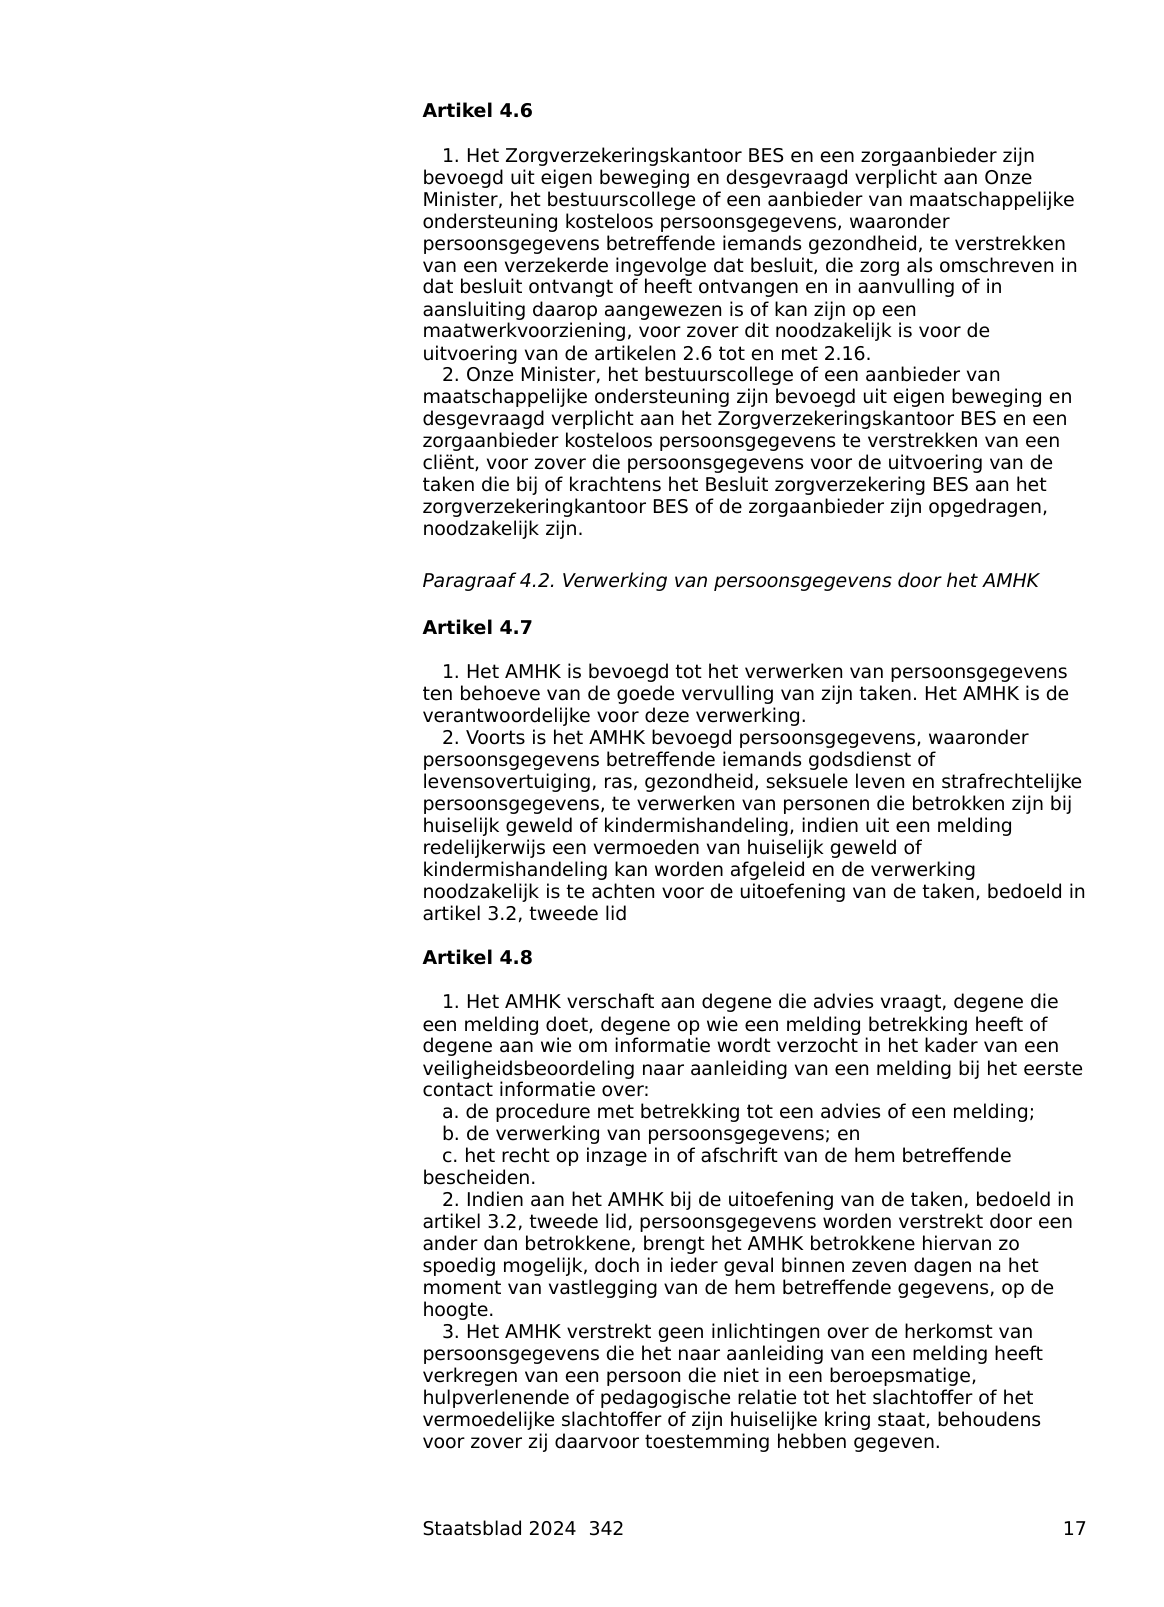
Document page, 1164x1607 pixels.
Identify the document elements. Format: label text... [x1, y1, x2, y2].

text 1. Het AMHK is bevoegd tot het verwerken van persoonsgegevens ten behoeve van de goede vervulling van zijn taken. Het AMHK is de verantwoordelijke voor deze verwerking. [422, 661, 1087, 727]
text 2. Voorts is het AMHK bevoegd persoonsgegevens, waaronder persoonsgegevens betreffende iemands godsdienst of levensovertuiging, ras, gezondheid, seksuele leven en strafrechtelijke persoonsgegevens, te verwerken van personen die betrokken zijn bij huiselijk geweld of kindermishandeling, indien uit een melding redelijkerwijs een vermoeden van huiselijk geweld of kindermishandeling kan worden afgeleid en de verwerking noodzakelijk is te achten voor de uitoefening van de taken, bedoeld in artikel 3.2, tweede lid [422, 727, 1087, 925]
subtitle Artikel 4.6 [422, 100, 1087, 122]
text 2. Onze Minister, het bestuurscollege of een aanbieder van maatschappelijke ondersteuning zijn bevoegd uit eigen beweging en desgevraagd verplicht aan het Zorgverzekeringskantoor BES en een zorgaanbieder kosteloos persoonsgegevens te verstrekken van een cliënt, voor zover die persoonsgegevens voor de uitvoering van de taken die bij of krachtens het Besluit zorgverzekering BES aan het zorgverzekeringkantoor BES of de zorgaanbieder zijn opgedragen, noodzakelijk zijn. [422, 364, 1087, 540]
text 1. Het AMHK verschaft aan degene die advies vraagt, degene die een melding doet, degene op wie een melding betrekking heeft of degene aan wie om informatie wordt verzocht in het kader van een veiligheidsbeoordeling naar aanleiding van een melding bij het eerste contact informatie over: [422, 991, 1087, 1101]
subtitle Artikel 4.8 [422, 947, 1087, 969]
text a. de procedure met betrekking tot een advies of een melding; [422, 1101, 1087, 1123]
text 2. Indien aan het AMHK bij de uitoefening van de taken, bedoeld in artikel 3.2, tweede lid, persoonsgegevens worden verstrekt door een ander dan betrokkene, brengt het AMHK betrokkene hiervan zo spoedig mogelijk, doch in ieder geval binnen zeven dagen na het moment van vastlegging van de hem betreffende gegevens, op de hoogte. [422, 1189, 1087, 1321]
text 3. Het AMHK verstrekt geen inlichtingen over de herkomst van persoonsgegevens die het naar aanleiding van een melding heeft verkregen van een persoon die niet in een beroepsmatige, hulpverlenende of pedagogische relatie tot het slachtoffer of het vermoedelijke slachtoffer of zijn huiselijke kring staat, behoudens voor zover zij daarvoor toestemming hebben gegeven. [422, 1321, 1087, 1453]
subtitle Artikel 4.7 [422, 617, 1087, 639]
subtitle Paragraaf 4.2. Verwerking van persoonsgegevens door het AMHK [422, 570, 1087, 592]
text b. de verwerking van persoonsgegevens; en [422, 1123, 1087, 1145]
text 1. Het Zorgverzekeringskantoor BES en een zorgaanbieder zijn bevoegd uit eigen beweging en desgevraagd verplicht aan Onze Minister, het bestuurscollege of een aanbieder van maatschappelijke ondersteuning kosteloos persoonsgegevens, waaronder persoonsgegevens betreffende iemands gezondheid, te verstrekken van een verzekerde ingevolge dat besluit, die zorg als omschreven in dat besluit ontvangt of heeft ontvangen en in aanvulling of in aansluiting daarop aangewezen is of kan zijn op een maatwerkvoorziening, voor zover dit noodzakelijk is voor de uitvoering van de artikelen 2.6 tot en met 2.16. [422, 144, 1087, 364]
text c. het recht op inzage in of afschrift van de hem betreffende bescheiden. [422, 1145, 1087, 1189]
